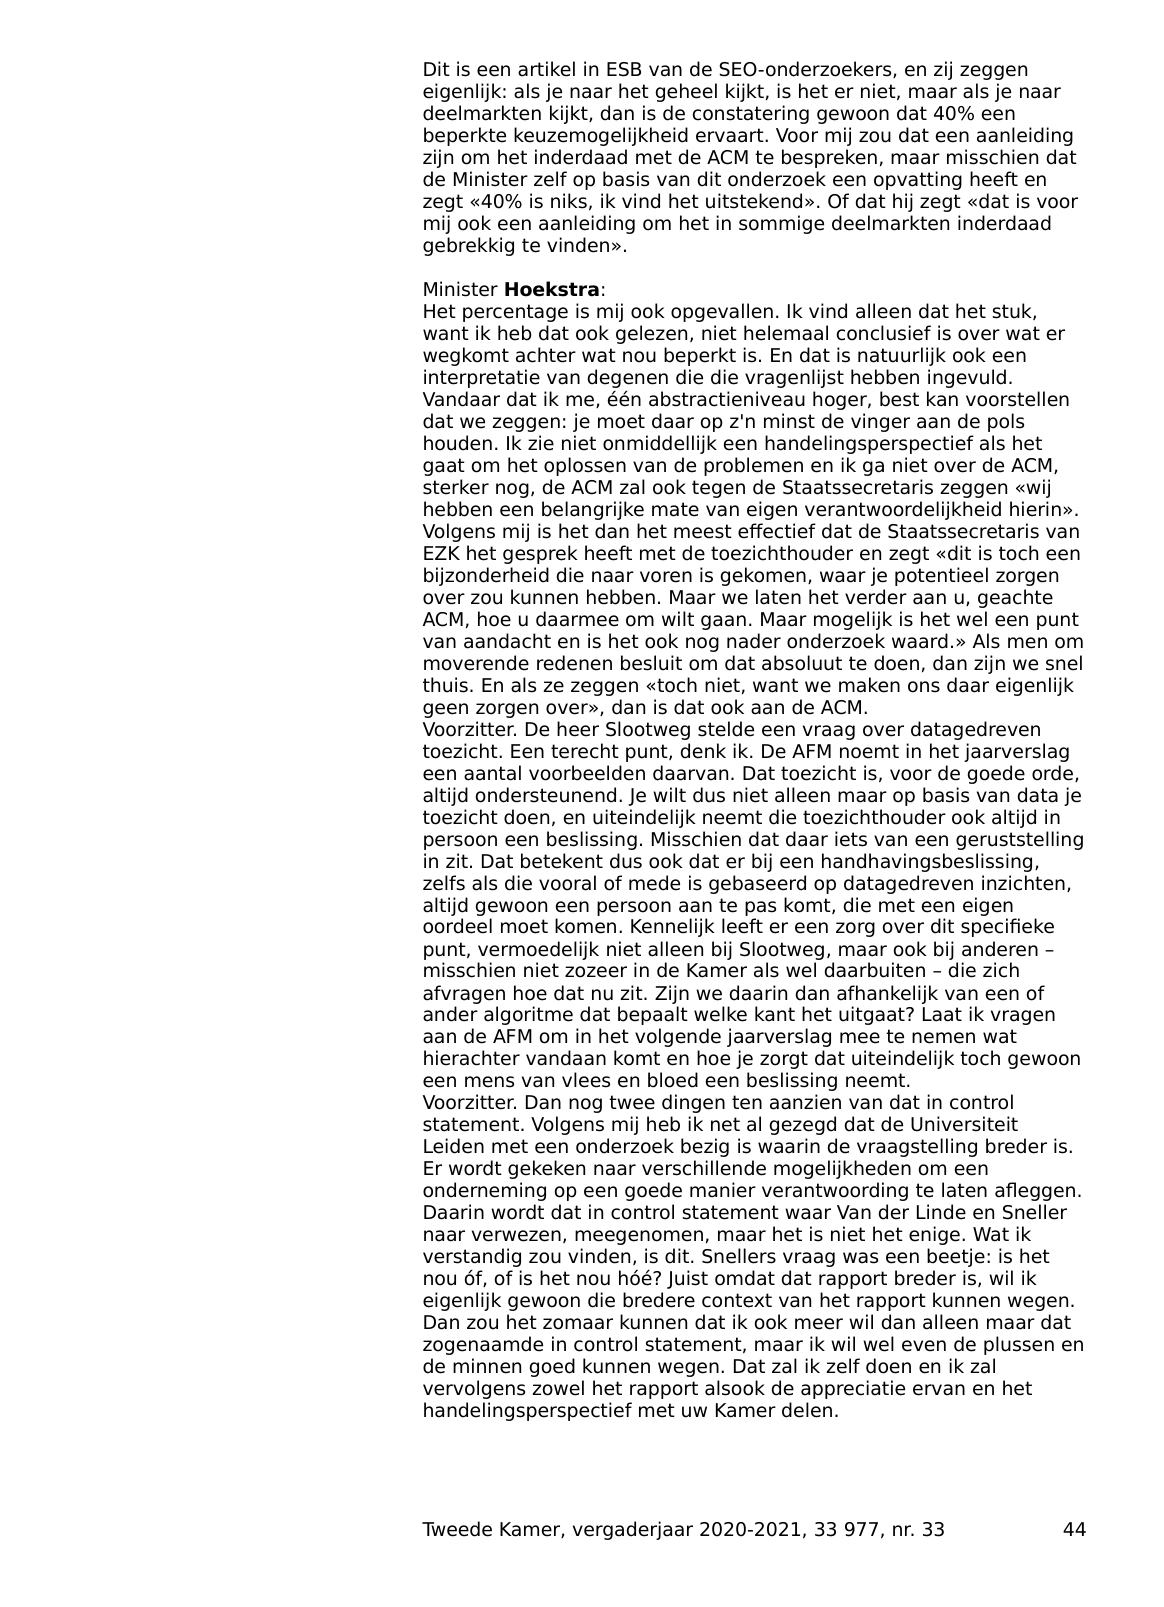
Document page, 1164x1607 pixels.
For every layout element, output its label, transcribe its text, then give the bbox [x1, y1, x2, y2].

text Voorzitter. Dan nog twee dingen ten aanzien van dat in control statement. Volgens mij heb ik net al gezegd dat de Universiteit Leiden met een onderzoek bezig is waarin de vraagstelling breder is. Er wordt gekeken naar verschillende mogelijkheden om een onderneming op een goede manier verantwoording te laten afleggen. Daarin wordt dat in control statement waar Van der Linde en Sneller naar verwezen, meegenomen, maar het is niet het enige. Wat ik verstandig zou vinden, is dit. Snellers vraag was een beetje: is het nou óf, of is het nou hóé? Juist omdat dat rapport breder is, wil ik eigenlijk gewoon die bredere context van het rapport kunnen wegen. Dan zou het zomaar kunnen dat ik ook meer wil dan alleen maar dat zogenaamde in control statement, maar ik wil wel even de plussen en de minnen goed kunnen wegen. Dat zal ik zelf doen en ik zal vervolgens zowel het rapport alsook de appreciatie ervan en het handelingsperspectief met uw Kamer delen. [422, 1092, 1087, 1422]
text Minister Hoekstra: [422, 279, 1087, 301]
text Voorzitter. De heer Slootweg stelde een vraag over datagedreven toezicht. Een terecht punt, denk ik. De AFM noemt in het jaarverslag een aantal voorbeelden daarvan. Dat toezicht is, voor de goede orde, altijd ondersteunend. Je wilt dus niet alleen maar op basis van data je toezicht doen, en uiteindelijk neemt die toezichthouder ook altijd in persoon een beslissing. Misschien dat daar iets van een geruststelling in zit. Dat betekent dus ook dat er bij een handhavingsbeslissing, zelfs als die vooral of mede is gebaseerd op datagedreven inzichten, altijd gewoon een persoon aan te pas komt, die met een eigen oordeel moet komen. Kennelijk leeft er een zorg over dit specifieke punt, vermoedelijk niet alleen bij Slootweg, maar ook bij anderen – misschien niet zozeer in de Kamer als wel daarbuiten – die zich afvragen hoe dat nu zit. Zijn we daarin dan afhankelijk van een of ander algoritme dat bepaalt welke kant het uitgaat? Laat ik vragen aan de AFM om in het volgende jaarverslag mee te nemen wat hierachter vandaan komt en hoe je zorgt dat uiteindelijk toch gewoon een mens van vlees en bloed een beslissing neemt. [422, 719, 1087, 1092]
text Dit is een artikel in ESB van de SEO-onderzoekers, en zij zeggen eigenlijk: als je naar het geheel kijkt, is het er niet, maar als je naar deelmarkten kijkt, dan is de constatering gewoon dat 40% een beperkte keuzemogelijkheid ervaart. Voor mij zou dat een aanleiding zijn om het inderdaad met de ACM te bespreken, maar misschien dat de Minister zelf op basis van dit onderzoek een opvatting heeft en zegt «40% is niks, ik vind het uitstekend». Of dat hij zegt «dat is voor mij ook een aanleiding om het in sommige deelmarkten inderdaad gebrekkig te vinden». [422, 59, 1087, 257]
text Het percentage is mij ook opgevallen. Ik vind alleen dat het stuk, want ik heb dat ook gelezen, niet helemaal conclusief is over wat er wegkomt achter wat nou beperkt is. En dat is natuurlijk ook een interpretatie van degenen die die vragenlijst hebben ingevuld. Vandaar dat ik me, één abstractieniveau hoger, best kan voorstellen dat we zeggen: je moet daar op z'n minst de vinger aan de pols houden. Ik zie niet onmiddellijk een handelingsperspectief als het gaat om het oplossen van de problemen en ik ga niet over de ACM, sterker nog, de ACM zal ook tegen de Staatssecretaris zeggen «wij hebben een belangrijke mate van eigen verantwoordelijkheid hierin». Volgens mij is het dan het meest effectief dat de Staatssecretaris van EZK het gesprek heeft met de toezichthouder en zegt «dit is toch een bijzonderheid die naar voren is gekomen, waar je potentieel zorgen over zou kunnen hebben. Maar we laten het verder aan u, geachte ACM, hoe u daarmee om wilt gaan. Maar mogelijk is het wel een punt van aandacht en is het ook nog nader onderzoek waard.» Als men om moverende redenen besluit om dat absoluut te doen, dan zijn we snel thuis. En als ze zeggen «toch niet, want we maken ons daar eigenlijk geen zorgen over», dan is dat ook aan de ACM. [422, 301, 1087, 719]
